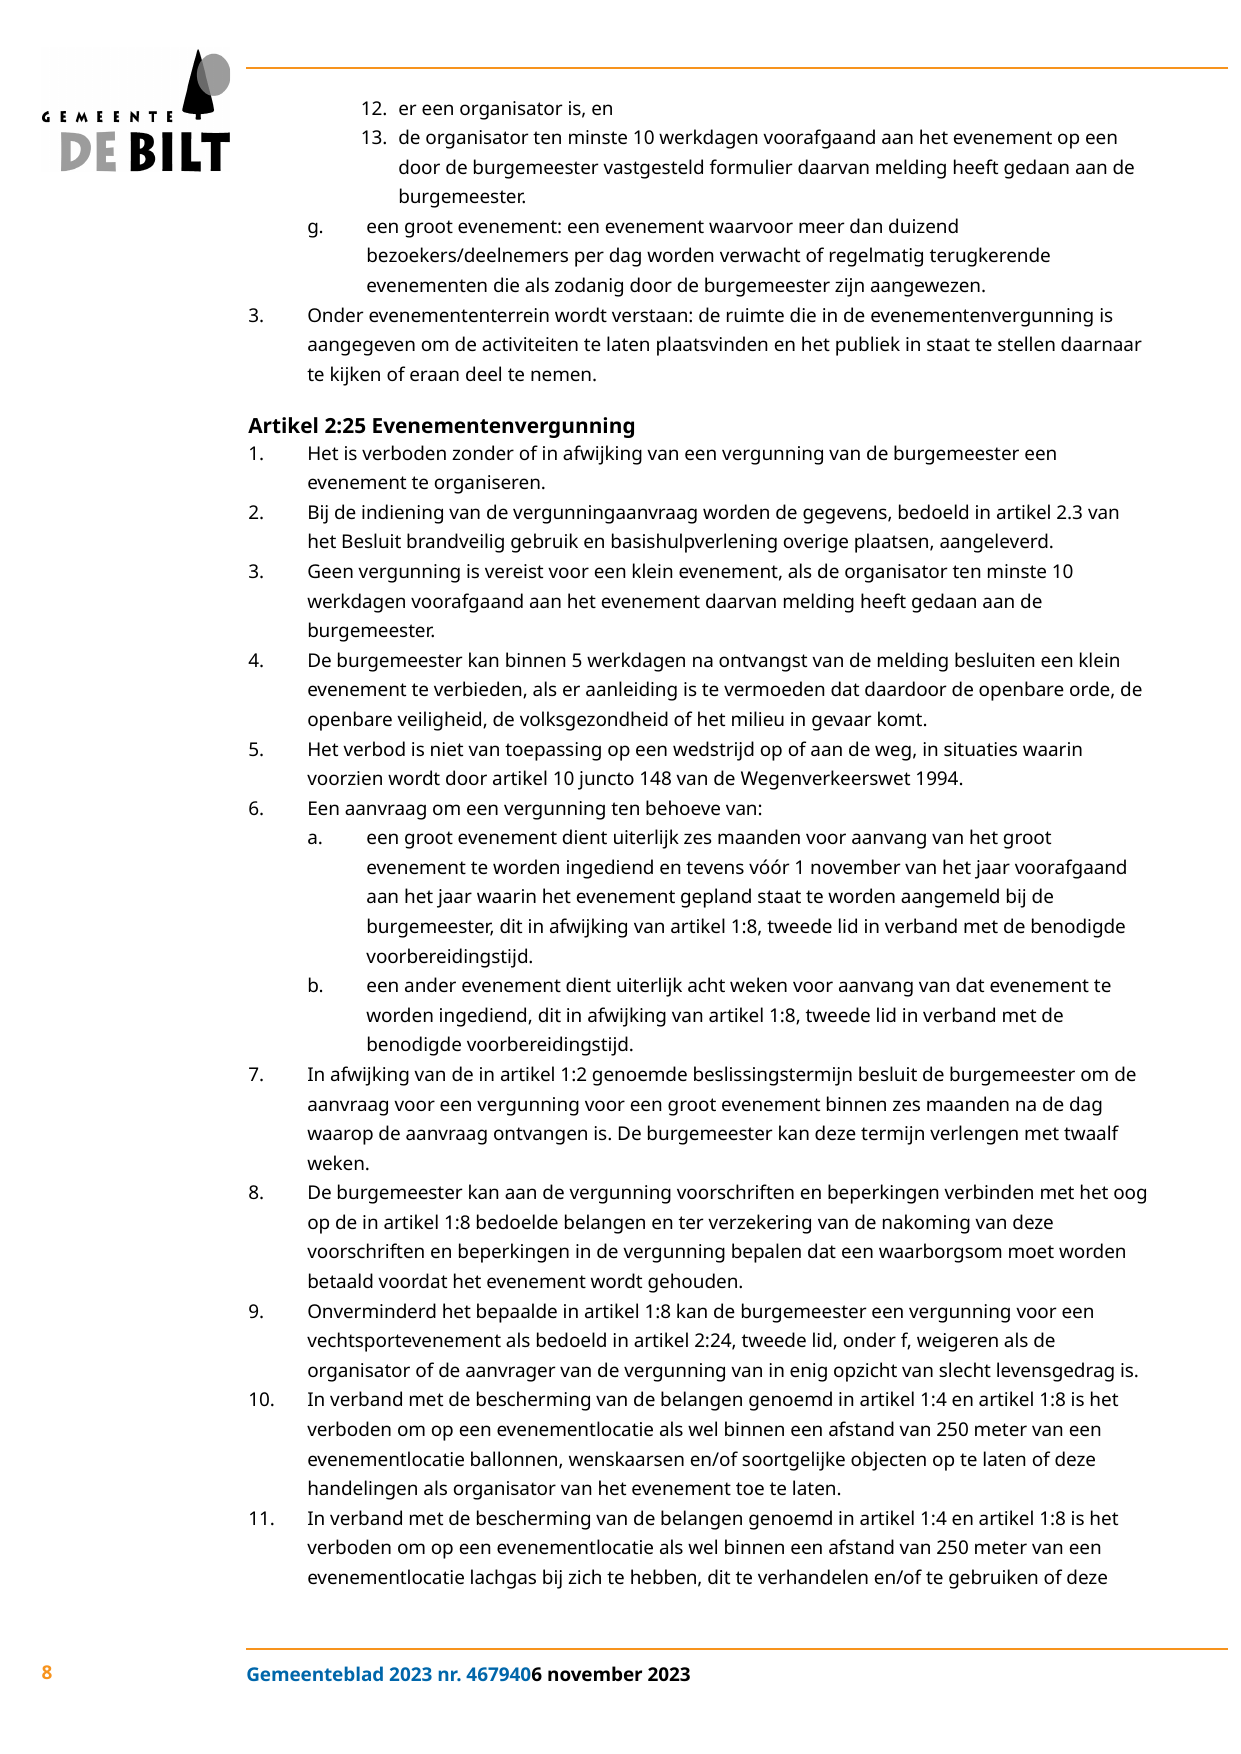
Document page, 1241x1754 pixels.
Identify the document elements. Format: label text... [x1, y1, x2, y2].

list Het verbod is niet van toepassing op een wedstrijd op of aan de weg, in situaties waarin voorzien wordt door artikel 10 juncto 148 van de Wegenverkeerswet 1994. [248, 736, 1152, 791]
list Onder evenemententerrein wordt verstaan: de ruimte die in de evenementenvergunning is aangegeven om de activiteiten te laten plaatsvinden en het publiek in staat te stellen daarnaar te kijken of eraan deel te nemen. [248, 302, 1152, 387]
list Het is verboden zonder of in afwijking van een vergunning van de burgemeester een evenement te organiseren. [248, 440, 1152, 495]
list de organisator ten minste 10 werkdagen voorafgaand aan het evenement op een door de burgemeester vastgesteld formulier daarvan melding heeft gedaan aan de burgemeester. [361, 124, 1152, 209]
list een ander evenement dient uiterlijk acht weken voor aanvang van dat evenement te worden ingediend, dit in afwijking van artikel 1:8, tweede lid in verband met de benodigde voorbereidingstijd. [307, 972, 1152, 1057]
list er een organisator is, en [361, 95, 1152, 121]
list Een aanvraag om een vergunning ten behoeve van: [248, 795, 1152, 821]
list In verband met de bescherming van de belangen genoemd in artikel 1:4 en artikel 1:8 is het verboden om op een evenementlocatie als wel binnen een afstand van 250 meter van een evenementlocatie ballonnen, wenskaarsen en/of soortgelijke objecten op te laten of deze handelingen als organisator van het evenement toe te laten. [248, 1387, 1152, 1501]
list In afwijking van de in artikel 1:2 genoemde beslissingstermijn besluit de burgemeester om de aanvraag voor een vergunning voor een groot evenement binnen zes maanden na de dag waarop de aanvraag ontvangen is. De burgemeester kan deze termijn verlengen met twaalf weken. [248, 1061, 1152, 1176]
text Artikel 2:25 Evenementenvergunning [248, 411, 1152, 440]
picture [41, 47, 231, 172]
list een groot evenement: een evenement waarvoor meer dan duizend bezoekers/deelnemers per dag worden verwacht of regelmatig terugkerende evenementen die als zodanig door de burgemeester zijn aangewezen. [307, 213, 1152, 298]
list De burgemeester kan aan de vergunning voorschriften en beperkingen verbinden met het oog op de in artikel 1:8 bedoelde belangen en ter verzekering van de nakoming van deze voorschriften en beperkingen in de vergunning bepalen dat een waarborgsom moet worden betaald voordat het evenement wordt gehouden. [248, 1179, 1152, 1294]
list Geen vergunning is vereist voor een klein evenement, als de organisator ten minste 10 werkdagen voorafgaand aan het evenement daarvan melding heeft gedaan aan de burgemeester. [248, 558, 1152, 643]
list In verband met de bescherming van de belangen genoemd in artikel 1:4 en artikel 1:8 is het verboden om op een evenementlocatie als wel binnen een afstand van 250 meter van een evenementlocatie lachgas bij zich te hebben, dit te verhandelen en/of te gebruiken of deze [248, 1505, 1152, 1590]
list Bij de indiening van de vergunningaanvraag worden de gegevens, bedoeld in artikel 2.3 van het Besluit brandveilig gebruik en basishulpverlening overige plaatsen, aangeleverd. [248, 499, 1152, 554]
list De burgemeester kan binnen 5 werkdagen na ontvangst van de melding besluiten een klein evenement te verbieden, als er aanleiding is te vermoeden dat daardoor de openbare orde, de openbare veiligheid, de volksgezondheid of het milieu in gevaar komt. [248, 647, 1152, 732]
list Onverminderd het bepaalde in artikel 1:8 kan de burgemeester een vergunning voor een vechtsportevenement als bedoeld in artikel 2:24, tweede lid, onder f, weigeren als de organisator of de aanvrager van de vergunning van in enig opzicht van slecht levensgedrag is. [248, 1298, 1152, 1383]
list een groot evenement dient uiterlijk zes maanden voor aanvang van het groot evenement te worden ingediend en tevens vóór 1 november van het jaar voorafgaand aan het jaar waarin het evenement gepland staat te worden aangemeld bij de burgemeester, dit in afwijking van artikel 1:8, tweede lid in verband met de benodigde voorbereidingstijd. [307, 824, 1152, 968]
